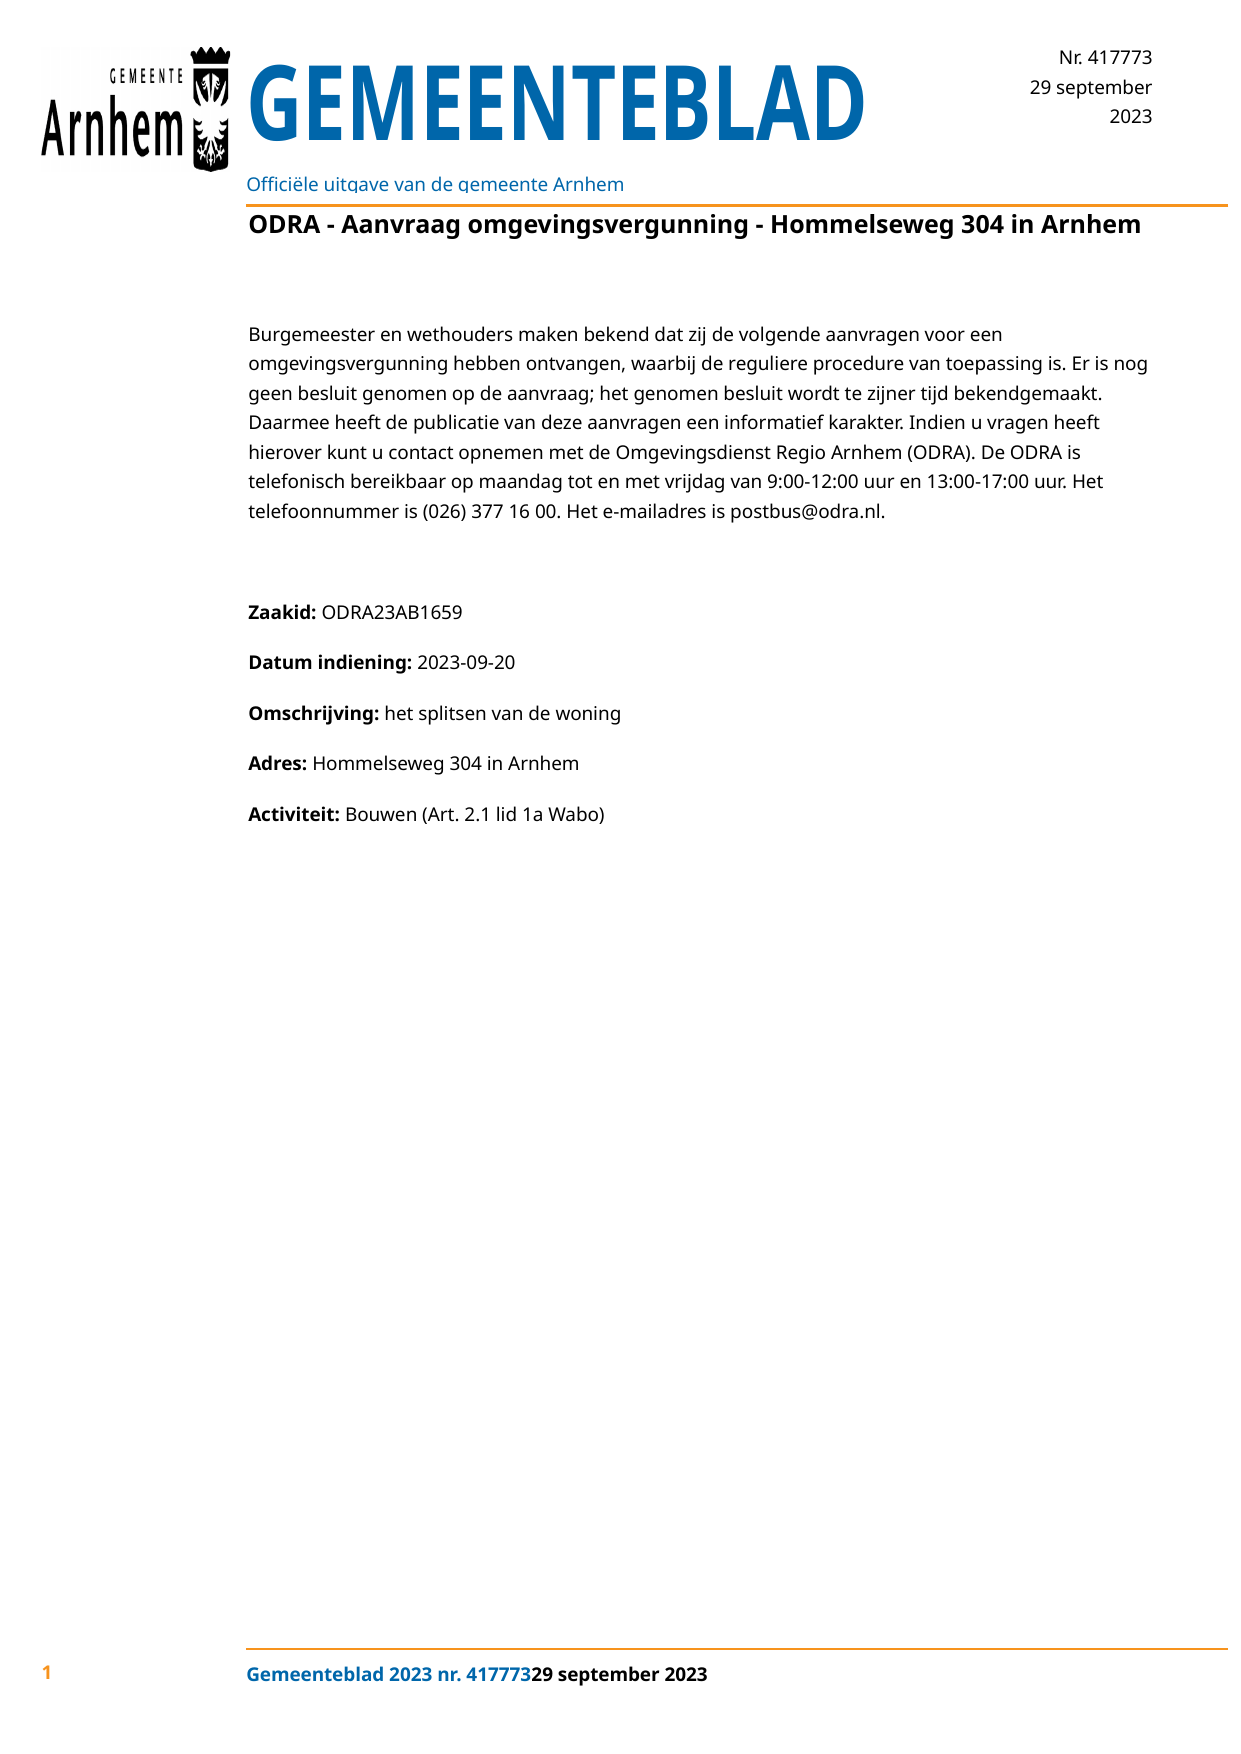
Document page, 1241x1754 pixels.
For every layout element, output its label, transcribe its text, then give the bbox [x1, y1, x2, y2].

text ODRA - Aanvraag omgevingsvergunning - Hommelseweg 304 in Arnhem [248, 207, 1152, 241]
text Activiteit: Bouwen (Art. 2.1 lid 1a Wabo) [248, 801, 1152, 826]
text Burgemeester en wethouders maken bekend dat zij de volgende aanvragen voor een omgevingsvergunning hebben ontvangen, waarbij de reguliere procedure van toepassing is. Er is nog geen besluit genomen op de aanvraag; het genomen besluit wordt te zijner tijd bekendgemaakt. Daarmee heeft de publicatie van deze aanvragen een informatief karakter. Indien u vragen heeft hierover kunt u contact opnemen met de Omgevingsdienst Regio Arnhem (ODRA). De ODRA is telefonisch bereikbaar op maandag tot en met vrijdag van 9:00-12:00 uur en 13:00-17:00 uur. Het telefoonnummer is (026) 377 16 00. Het e-mailadres is postbus@odra.nl. [248, 321, 1152, 524]
text Adres: Hommelseweg 304 in Arnhem [248, 750, 1152, 776]
picture [41, 47, 231, 172]
text Zaakid: ODRA23AB1659 [248, 599, 1152, 625]
text Omschrijving: het splitsen van de woning [248, 700, 1152, 726]
text Datum indiening: 2023-09-20 [248, 649, 1152, 675]
